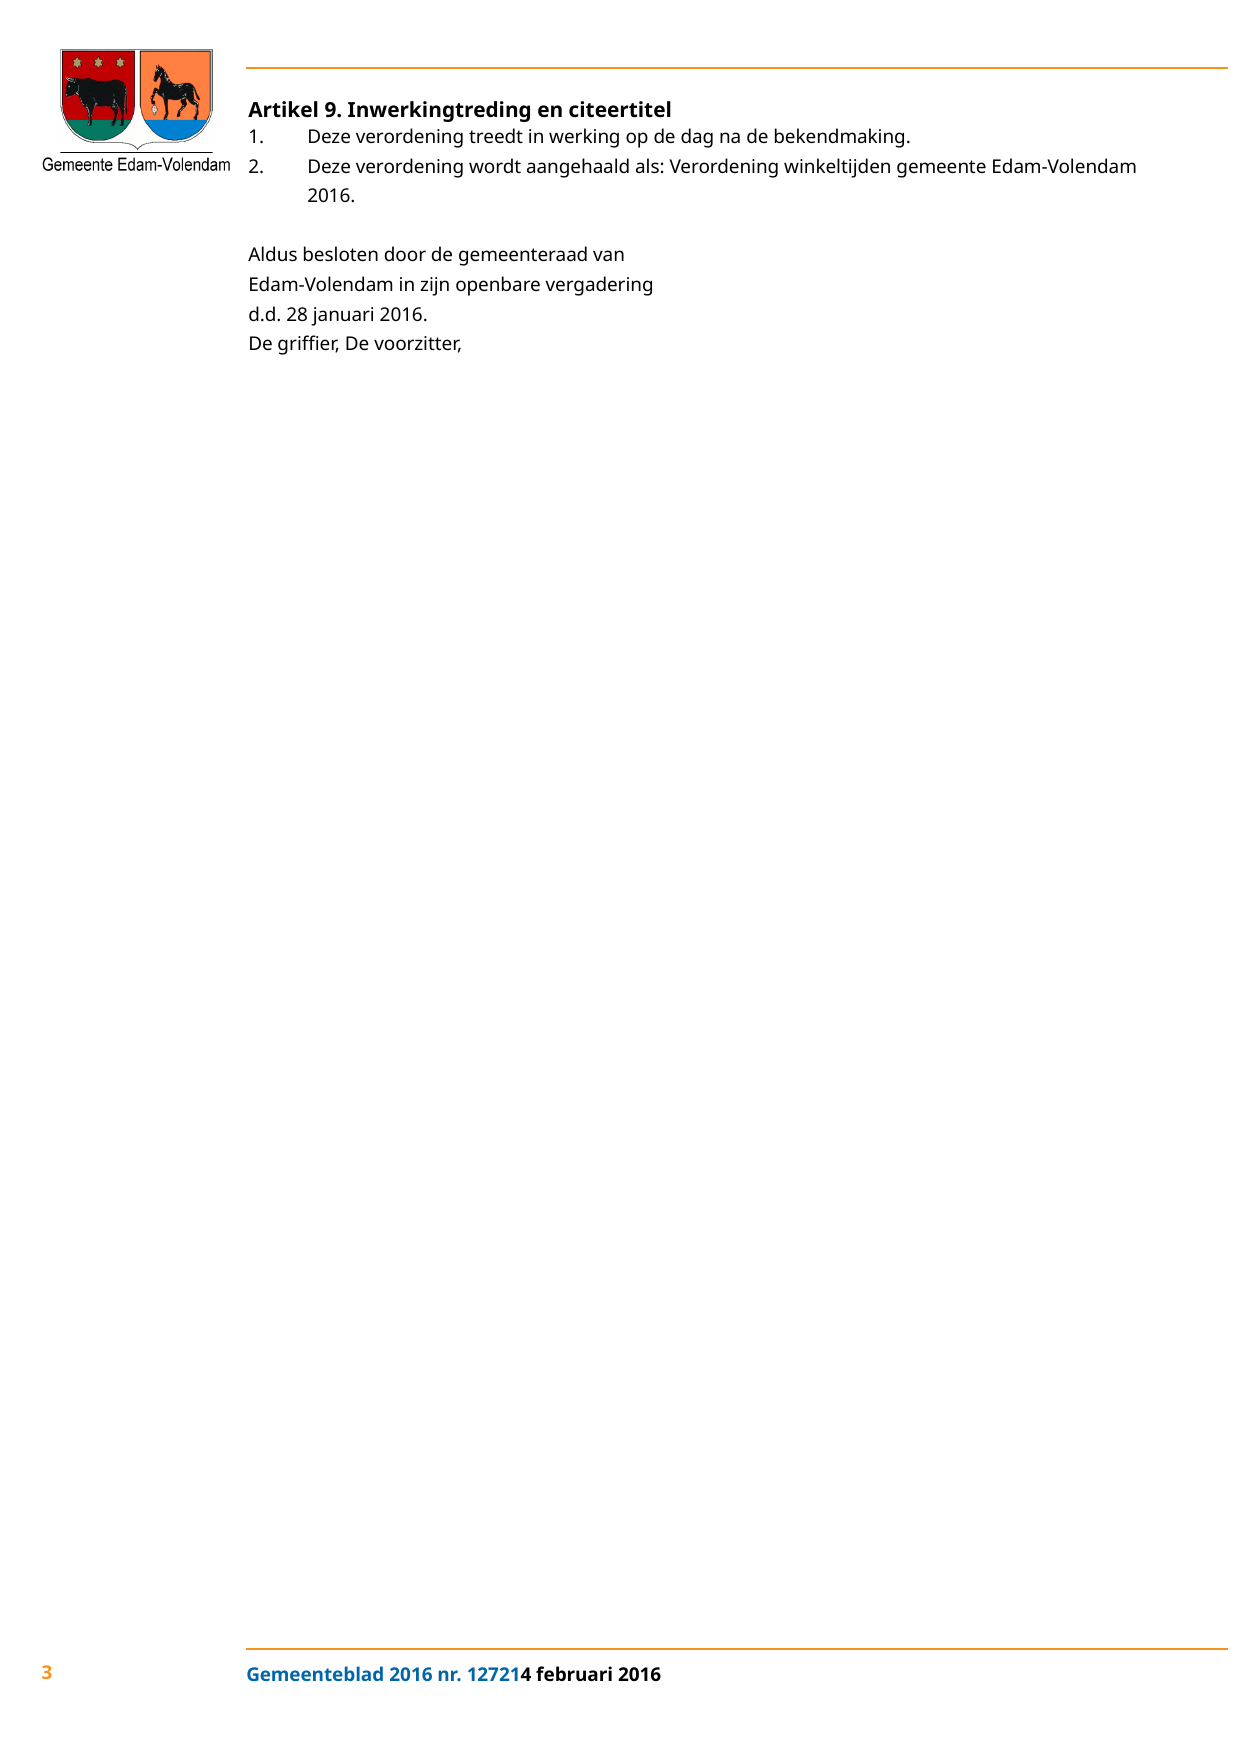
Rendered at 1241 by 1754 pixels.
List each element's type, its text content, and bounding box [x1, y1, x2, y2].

text Artikel 9. Inwerkingtreding en citeertitel [248, 95, 1152, 123]
list Deze verordening wordt aangehaald als: Verordening winkeltijden gemeente Edam-Volendam 2016. [248, 153, 1152, 208]
text Edam-Volendam in zijn openbare vergadering [248, 271, 1152, 297]
text De griffier, De voorzitter, [248, 330, 1152, 356]
text d.d. 28 januari 2016. [248, 301, 1152, 326]
text Aldus besloten door de gemeenteraad van [248, 242, 1152, 267]
picture [41, 47, 231, 172]
list Deze verordening treedt in werking op de dag na de bekendmaking. [248, 123, 1152, 149]
